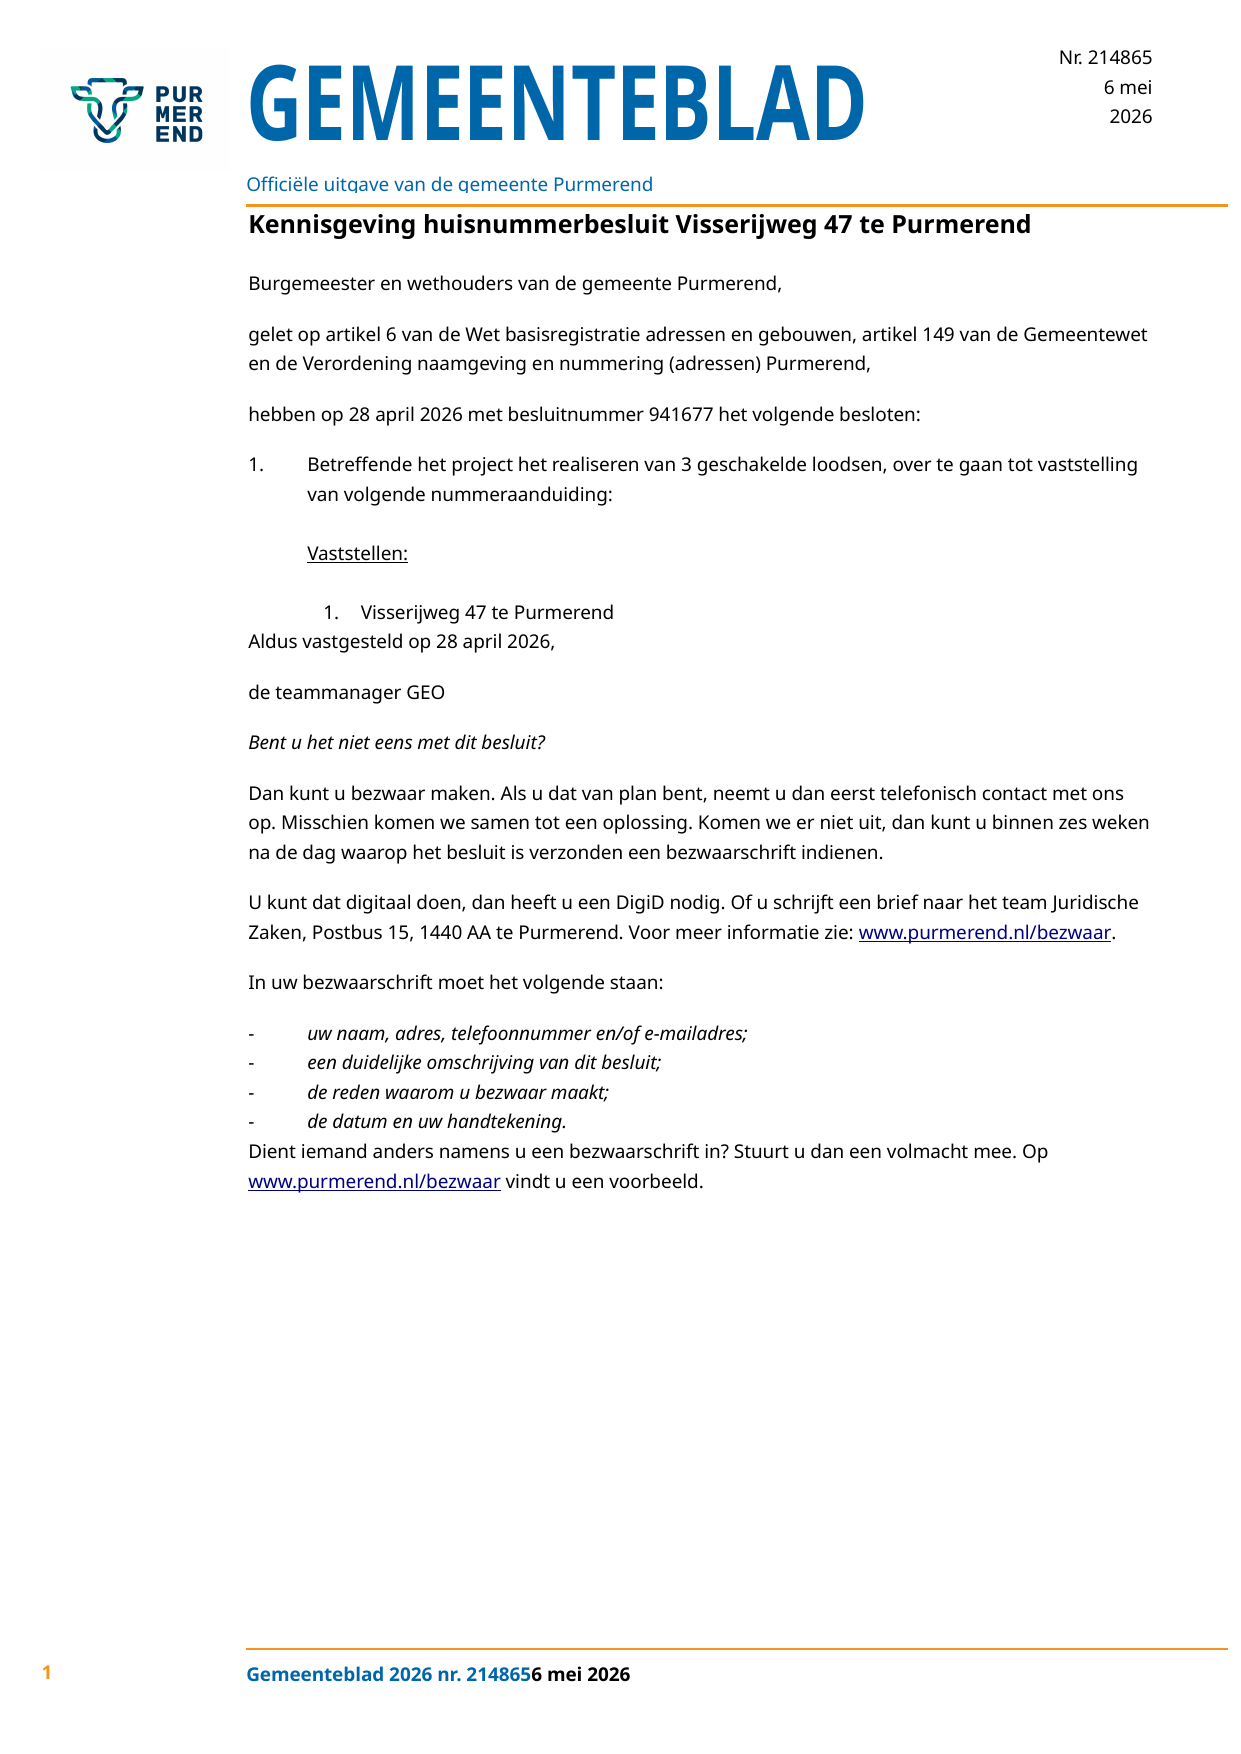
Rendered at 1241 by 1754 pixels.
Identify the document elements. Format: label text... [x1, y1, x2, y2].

text Kennisgeving huisnummerbesluit Visserijweg 47 te Purmerend [248, 207, 1152, 241]
list de reden waarom u bezwaar maakt; [248, 1079, 1152, 1105]
list uw naam, adres, telefoonnummer en/of e-mailadres; [248, 1020, 1152, 1046]
list een duidelijke omschrijving van dit besluit; [248, 1049, 1152, 1075]
list de datum en uw handtekening. [248, 1109, 1152, 1134]
text de teammanager GEO [248, 679, 1152, 705]
text Burgemeester en wethouders van de gemeente Purmerend, [248, 270, 1152, 296]
list Betreffende het project het realiseren van 3 geschakelde loodsen, over te gaan tot vaststelling van volgende nummeraanduiding: [248, 451, 1152, 506]
text hebben op 28 april 2026 met besluitnummer 941677 het volgende besloten: [248, 401, 1152, 426]
list Vaststellen: [248, 540, 1152, 566]
text gelet op artikel 6 van de Wet basisregistratie adressen en gebouwen, artikel 149 van de Gemeentewet en de Verordening naamgeving en nummering (adressen) Purmerend, [248, 321, 1152, 376]
text U kunt dat digitaal doen, dan heeft u een DigiD nodig. Of u schrijft een brief naar het team Juridische Zaken, Postbus 15, 1440 AA te Purmerend. Voor meer informatie zie: www.purmerend.nl/bezwaar. [248, 889, 1152, 945]
text Dan kunt u bezwaar maken. Als u dat van plan bent, neemt u dan eerst telefonisch contact met ons op. Misschien komen we samen tot een oplossing. Komen we er niet uit, dan kunt u binnen zes weken na de dag waarop het besluit is verzonden een bezwaarschrift indienen. [248, 780, 1152, 865]
picture [41, 47, 231, 172]
text Dient iemand anders namens u een bezwaarschrift in? Stuurt u dan een volmacht mee. Op www.purmerend.nl/bezwaar vindt u een voorbeeld. [248, 1138, 1152, 1193]
text Aldus vastgesteld op 28 april 2026, [248, 629, 1152, 654]
text Bent u het niet eens met dit besluit? [248, 729, 1152, 755]
list Visserijweg 47 te Purmerend [323, 599, 1152, 625]
text In uw bezwaarschrift moet het volgende staan: [248, 969, 1152, 995]
